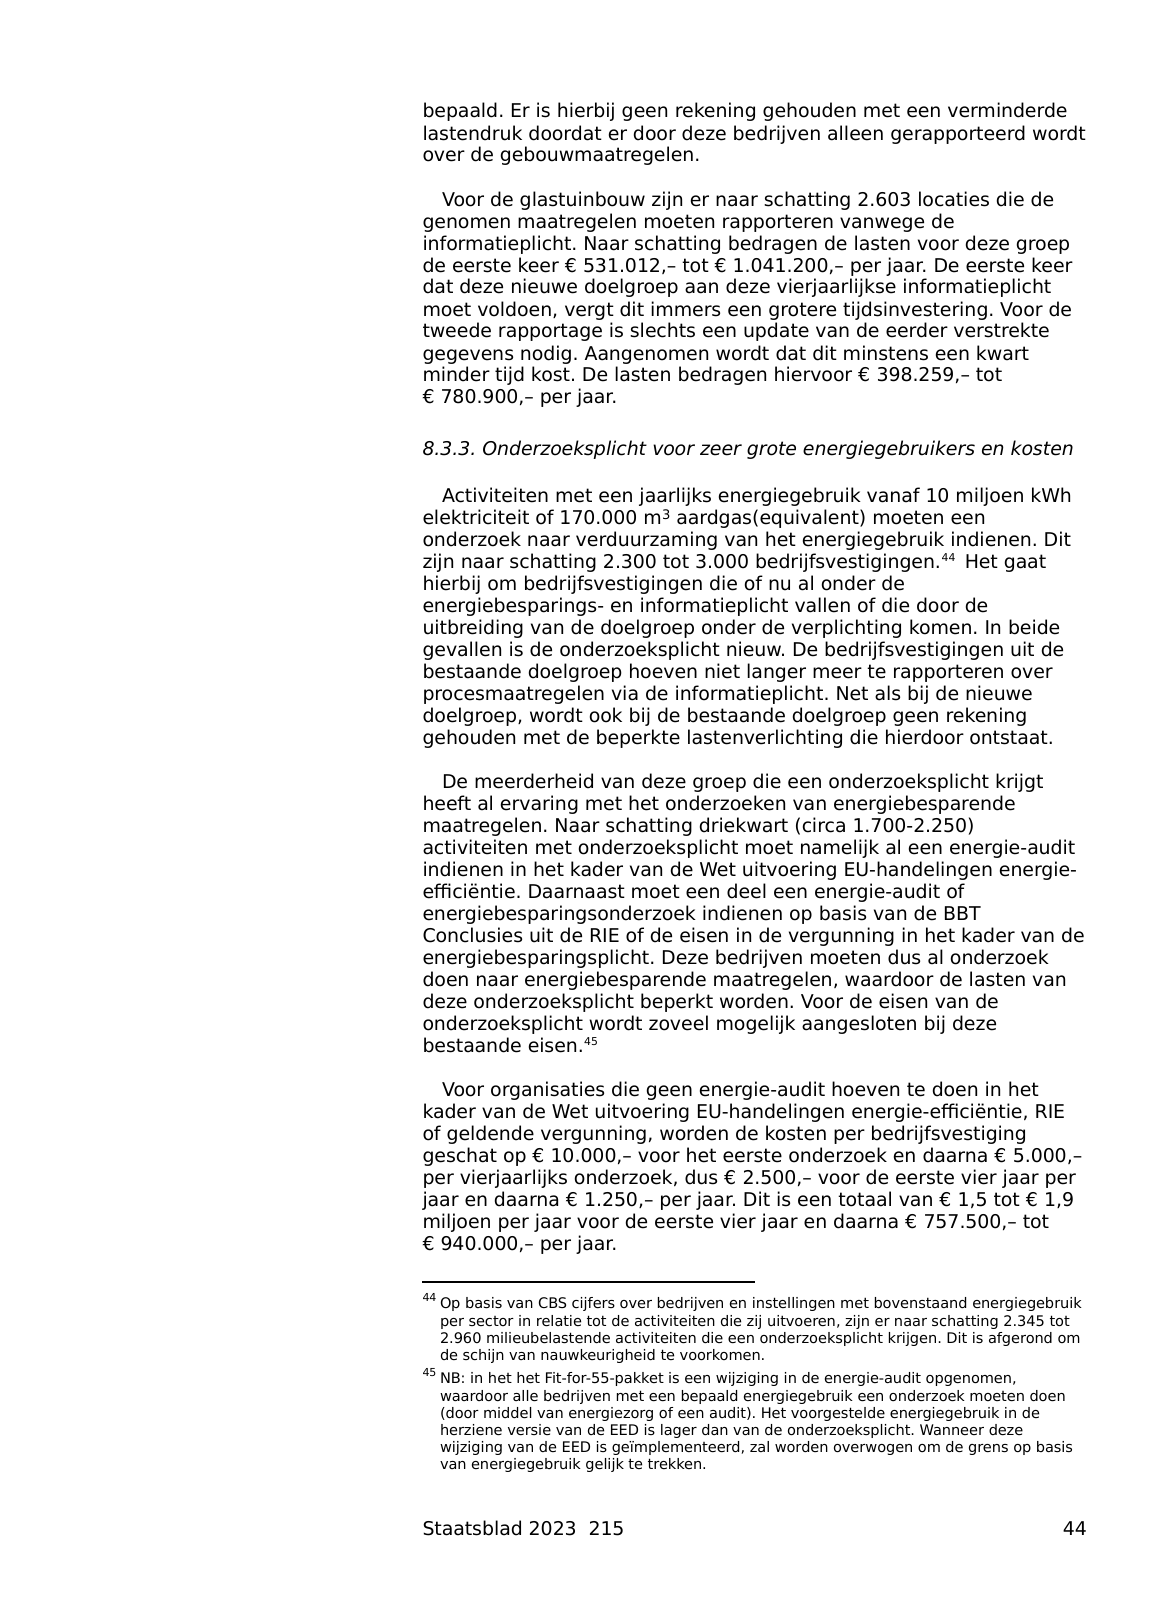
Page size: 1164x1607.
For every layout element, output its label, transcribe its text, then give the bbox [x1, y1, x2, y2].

text Voor de glastuinbouw zijn er naar schatting 2.603 locaties die de genomen maatregelen moeten rapporteren vanwege de informatieplicht. Naar schatting bedragen de lasten voor deze groep de eerste keer € 531.012,– tot € 1.041.200,– per jaar. De eerste keer dat deze nieuwe doelgroep aan deze vierjaarlijkse informatieplicht moet voldoen, vergt dit immers een grotere tijdsinvestering. Voor de tweede rapportage is slechts een update van de eerder verstrekte gegevens nodig. Aangenomen wordt dat dit minstens een kwart minder tijd kost. De lasten bedragen hiervoor € 398.259,– tot € 780.900,– per jaar. [422, 188, 1087, 408]
text Voor organisaties die geen energie-audit hoeven te doen in het kader van de Wet uitvoering EU-handelingen energie-efficiëntie, RIE of geldende vergunning, worden de kosten per bedrijfsvestiging geschat op € 10.000,– voor het eerste onderzoek en daarna € 5.000,– per vierjaarlijks onderzoek, dus € 2.500,– voor de eerste vier jaar per jaar en daarna € 1.250,– per jaar. Dit is een totaal van € 1,5 tot € 1,9 miljoen per jaar voor de eerste vier jaar en daarna € 757.500,– tot € 940.000,– per jaar. [422, 1079, 1087, 1255]
subtitle 8.3.3. Onderzoeksplicht voor zeer grote energiegebruikers en kosten [422, 438, 1087, 460]
text Activiteiten met een jaarlijks energiegebruik vanaf 10 miljoen kWh elektriciteit of 170.000 m3 aardgas(equivalent) moeten een onderzoek naar verduurzaming van het energiegebruik indienen. Dit zijn naar schatting 2.300 tot 3.000 bedrijfsvestigingen. Het gaat hierbij om bedrijfsvestigingen die of nu al onder de energiebesparings- en informatieplicht vallen of die door de uitbreiding van de doelgroep onder de verplichting komen. In beide gevallen is de onderzoeksplicht nieuw. De bedrijfsvestigingen uit de bestaande doelgroep hoeven niet langer meer te rapporteren over procesmaatregelen via de informatieplicht. Net als bij de nieuwe doelgroep, wordt ook bij de bestaande doelgroep geen rekening gehouden met de beperkte lastenverlichting die hierdoor ontstaat. [422, 485, 1087, 749]
text Op basis van CBS cijfers over bedrijven en instellingen met bovenstaand energiegebruik per sector in relatie tot de activiteiten die zij uitvoeren, zijn er naar schatting 2.345 tot 2.960 milieubelastende activiteiten die een onderzoeksplicht krijgen. Dit is afgerond om de schijn van nauwkeurigheid te voorkomen. [422, 1291, 1087, 1363]
text bepaald. Er is hierbij geen rekening gehouden met een verminderde lastendruk doordat er door deze bedrijven alleen gerapporteerd wordt over de gebouwmaatregelen. [422, 100, 1087, 166]
text NB: in het het Fit-for-55-pakket is een wijziging in de energie-audit opgenomen, waardoor alle bedrijven met een bepaald energiegebruik een onderzoek moeten doen (door middel van energiezorg of een audit). Het voorgestelde energiegebruik in de herziene versie van de EED is lager dan van de onderzoeksplicht. Wanneer deze wijziging van de EED is geïmplementeerd, zal worden overwogen om de grens op basis van energiegebruik gelijk te trekken. [422, 1366, 1087, 1473]
text De meerderheid van deze groep die een onderzoeksplicht krijgt heeft al ervaring met het onderzoeken van energiebesparende maatregelen. Naar schatting driekwart (circa 1.700-2.250) activiteiten met onderzoeksplicht moet namelijk al een energie-audit indienen in het kader van de Wet uitvoering EU-handelingen energie-efficiëntie. Daarnaast moet een deel een energie-audit of energiebesparingsonderzoek indienen op basis van de BBT Conclusies uit de RIE of de eisen in de vergunning in het kader van de energiebesparingsplicht. Deze bedrijven moeten dus al onderzoek doen naar energiebesparende maatregelen, waardoor de lasten van deze onderzoeksplicht beperkt worden. Voor de eisen van de onderzoeksplicht wordt zoveel mogelijk aangesloten bij deze bestaande eisen. [422, 771, 1087, 1057]
